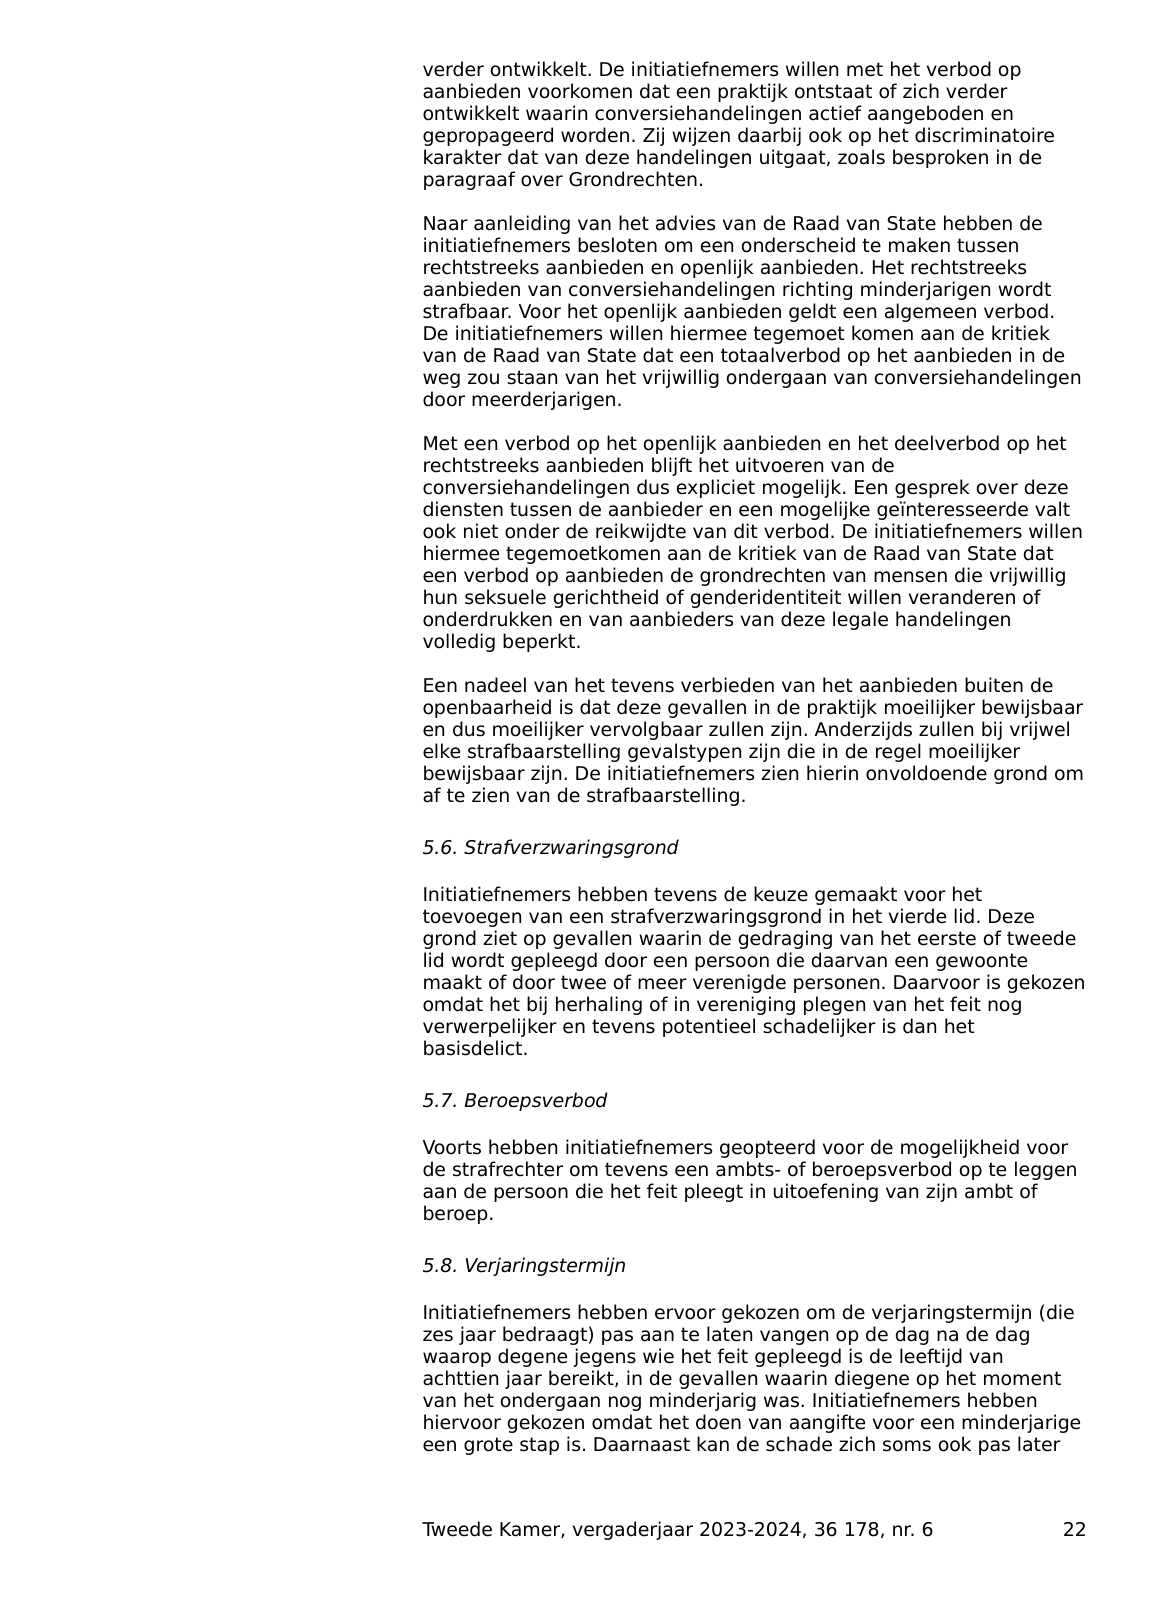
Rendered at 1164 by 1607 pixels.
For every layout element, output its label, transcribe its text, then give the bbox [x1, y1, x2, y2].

subtitle 5.8. Verjaringstermijn [422, 1255, 1087, 1277]
text Initiatiefnemers hebben ervoor gekozen om de verjaringstermijn (die zes jaar bedraagt) pas aan te laten vangen op de dag na de dag waarop degene jegens wie het feit gepleegd is de leeftijd van achttien jaar bereikt, in de gevallen waarin diegene op het moment van het ondergaan nog minderjarig was. Initiatiefnemers hebben hiervoor gekozen omdat het doen van aangifte voor een minderjarige een grote stap is. Daarnaast kan de schade zich soms ook pas later [422, 1302, 1087, 1456]
subtitle 5.6. Strafverzwaringsgrond [422, 837, 1087, 859]
text Voorts hebben initiatiefnemers geopteerd voor de mogelijkheid voor de strafrechter om tevens een ambts- of beroepsverbod op te leggen aan de persoon die het feit pleegt in uitoefening van zijn ambt of beroep. [422, 1137, 1087, 1225]
text Naar aanleiding van het advies van de Raad van State hebben de initiatiefnemers besloten om een onderscheid te maken tussen rechtstreeks aanbieden en openlijk aanbieden. Het rechtstreeks aanbieden van conversiehandelingen richting minderjarigen wordt strafbaar. Voor het openlijk aanbieden geldt een algemeen verbod. De initiatiefnemers willen hiermee tegemoet komen aan de kritiek van de Raad van State dat een totaalverbod op het aanbieden in de weg zou staan van het vrijwillig ondergaan van conversiehandelingen door meerderjarigen. [422, 213, 1087, 411]
text Een nadeel van het tevens verbieden van het aanbieden buiten de openbaarheid is dat deze gevallen in de praktijk moeilijker bewijsbaar en dus moeilijker vervolgbaar zullen zijn. Anderzijds zullen bij vrijwel elke strafbaarstelling gevalstypen zijn die in de regel moeilijker bewijsbaar zijn. De initiatiefnemers zien hierin onvoldoende grond om af te zien van de strafbaarstelling. [422, 675, 1087, 807]
text Initiatiefnemers hebben tevens de keuze gemaakt voor het toevoegen van een strafverzwaringsgrond in het vierde lid. Deze grond ziet op gevallen waarin de gedraging van het eerste of tweede lid wordt gepleegd door een persoon die daarvan een gewoonte maakt of door twee of meer verenigde personen. Daarvoor is gekozen omdat het bij herhaling of in vereniging plegen van het feit nog verwerpelijker en tevens potentieel schadelijker is dan het basisdelict. [422, 884, 1087, 1060]
text verder ontwikkelt. De initiatiefnemers willen met het verbod op aanbieden voorkomen dat een praktijk ontstaat of zich verder ontwikkelt waarin conversiehandelingen actief aangeboden en gepropageerd worden. Zij wijzen daarbij ook op het discriminatoire karakter dat van deze handelingen uitgaat, zoals besproken in de paragraaf over Grondrechten. [422, 59, 1087, 191]
subtitle 5.7. Beroepsverbod [422, 1090, 1087, 1112]
text Met een verbod op het openlijk aanbieden en het deelverbod op het rechtstreeks aanbieden blijft het uitvoeren van de conversiehandelingen dus expliciet mogelijk. Een gesprek over deze diensten tussen de aanbieder en een mogelijke geïnteresseerde valt ook niet onder de reikwijdte van dit verbod. De initiatiefnemers willen hiermee tegemoetkomen aan de kritiek van de Raad van State dat een verbod op aanbieden de grondrechten van mensen die vrijwillig hun seksuele gerichtheid of genderidentiteit willen veranderen of onderdrukken en van aanbieders van deze legale handelingen volledig beperkt. [422, 433, 1087, 653]
